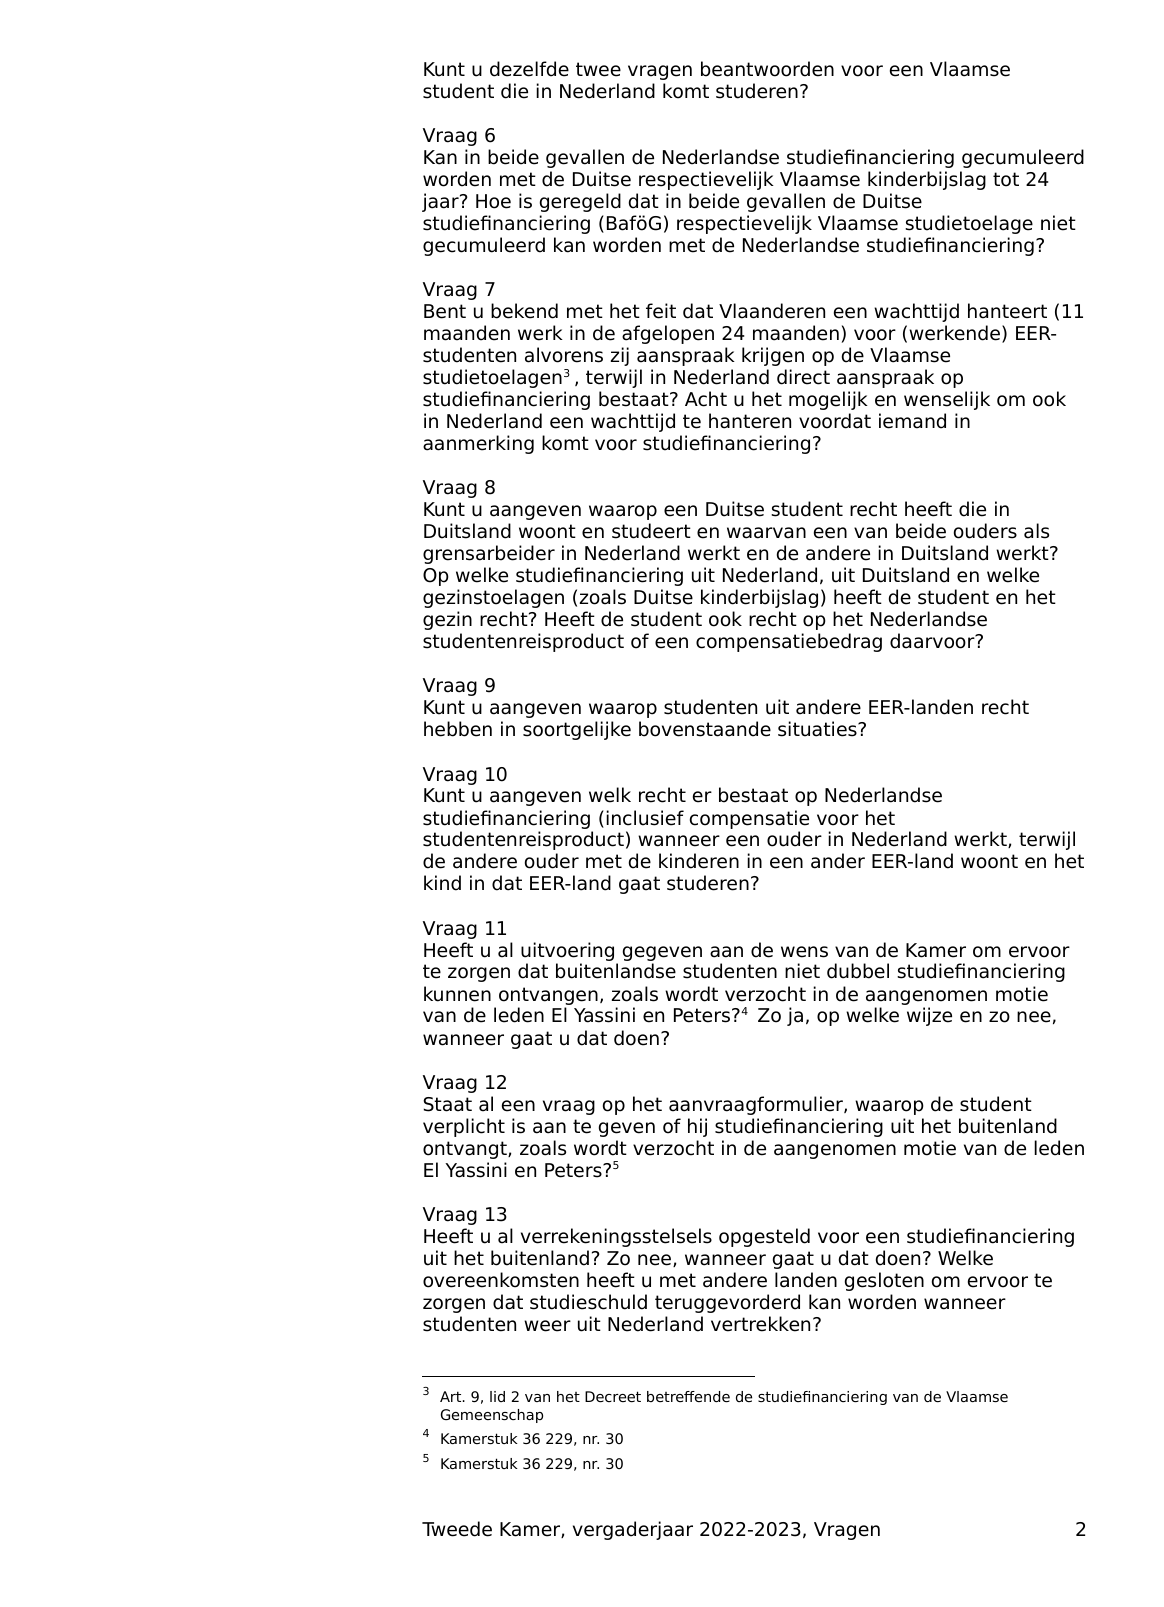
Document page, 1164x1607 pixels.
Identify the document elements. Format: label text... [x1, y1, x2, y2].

text Art. 9, lid 2 van het Decreet betreffende de studiefinanciering van de Vlaamse Gemeenschap [422, 1385, 1087, 1424]
text Vraag 9 [422, 675, 1087, 697]
text Kan in beide gevallen de Nederlandse studiefinanciering gecumuleerd worden met de Duitse respectievelijk Vlaamse kinderbijslag tot 24 jaar? Hoe is geregeld dat in beide gevallen de Duitse studiefinanciering (BaföG) respectievelijk Vlaamse studietoelage niet gecumuleerd kan worden met de Nederlandse studiefinanciering? [422, 147, 1087, 257]
text Kunt u aangeven welk recht er bestaat op Nederlandse studiefinanciering (inclusief compensatie voor het studentenreisproduct) wanneer een ouder in Nederland werkt, terwijl de andere ouder met de kinderen in een ander EER-land woont en het kind in dat EER-land gaat studeren? [422, 785, 1087, 895]
text Heeft u al verrekeningsstelsels opgesteld voor een studiefinanciering uit het buitenland? Zo nee, wanneer gaat u dat doen? Welke overeenkomsten heeft u met andere landen gesloten om ervoor te zorgen dat studieschuld teruggevorderd kan worden wanneer studenten weer uit Nederland vertrekken? [422, 1226, 1087, 1336]
text Bent u bekend met het feit dat Vlaanderen een wachttijd hanteert (11 maanden werk in de afgelopen 24 maanden) voor (werkende) EER-studenten alvorens zij aanspraak krijgen op de Vlaamse studietoelagen, terwijl in Nederland direct aanspraak op studiefinanciering bestaat? Acht u het mogelijk en wenselijk om ook in Nederland een wachttijd te hanteren voordat iemand in aanmerking komt voor studiefinanciering? [422, 301, 1087, 455]
text Vraag 12 [422, 1072, 1087, 1093]
text Kunt u dezelfde twee vragen beantwoorden voor een Vlaamse student die in Nederland komt studeren? [422, 59, 1087, 103]
text Vraag 6 [422, 125, 1087, 147]
text Kamerstuk 36 229, nr. 30 [422, 1452, 1087, 1474]
text Heeft u al uitvoering gegeven aan de wens van de Kamer om ervoor te zorgen dat buitenlandse studenten niet dubbel studiefinanciering kunnen ontvangen, zoals wordt verzocht in de aangenomen motie van de leden El Yassini en Peters? Zo ja, op welke wijze en zo nee, wanneer gaat u dat doen? [422, 939, 1087, 1049]
text Kunt u aangeven waarop studenten uit andere EER-landen recht hebben in soortgelijke bovenstaande situaties? [422, 697, 1087, 741]
text Kunt u aangeven waarop een Duitse student recht heeft die in Duitsland woont en studeert en waarvan een van beide ouders als grensarbeider in Nederland werkt en de andere in Duitsland werkt? Op welke studiefinanciering uit Nederland, uit Duitsland en welke gezinstoelagen (zoals Duitse kinderbijslag) heeft de student en het gezin recht? Heeft de student ook recht op het Nederlandse studentenreisproduct of een compensatiebedrag daarvoor? [422, 499, 1087, 653]
text Vraag 7 [422, 279, 1087, 301]
text Vraag 8 [422, 477, 1087, 499]
text Vraag 11 [422, 917, 1087, 939]
text Vraag 10 [422, 763, 1087, 785]
text Vraag 13 [422, 1204, 1087, 1226]
text Kamerstuk 36 229, nr. 30 [422, 1427, 1087, 1449]
text Staat al een vraag op het aanvraagformulier, waarop de student verplicht is aan te geven of hij studiefinanciering uit het buitenland ontvangt, zoals wordt verzocht in de aangenomen motie van de leden El Yassini en Peters? [422, 1093, 1087, 1181]
